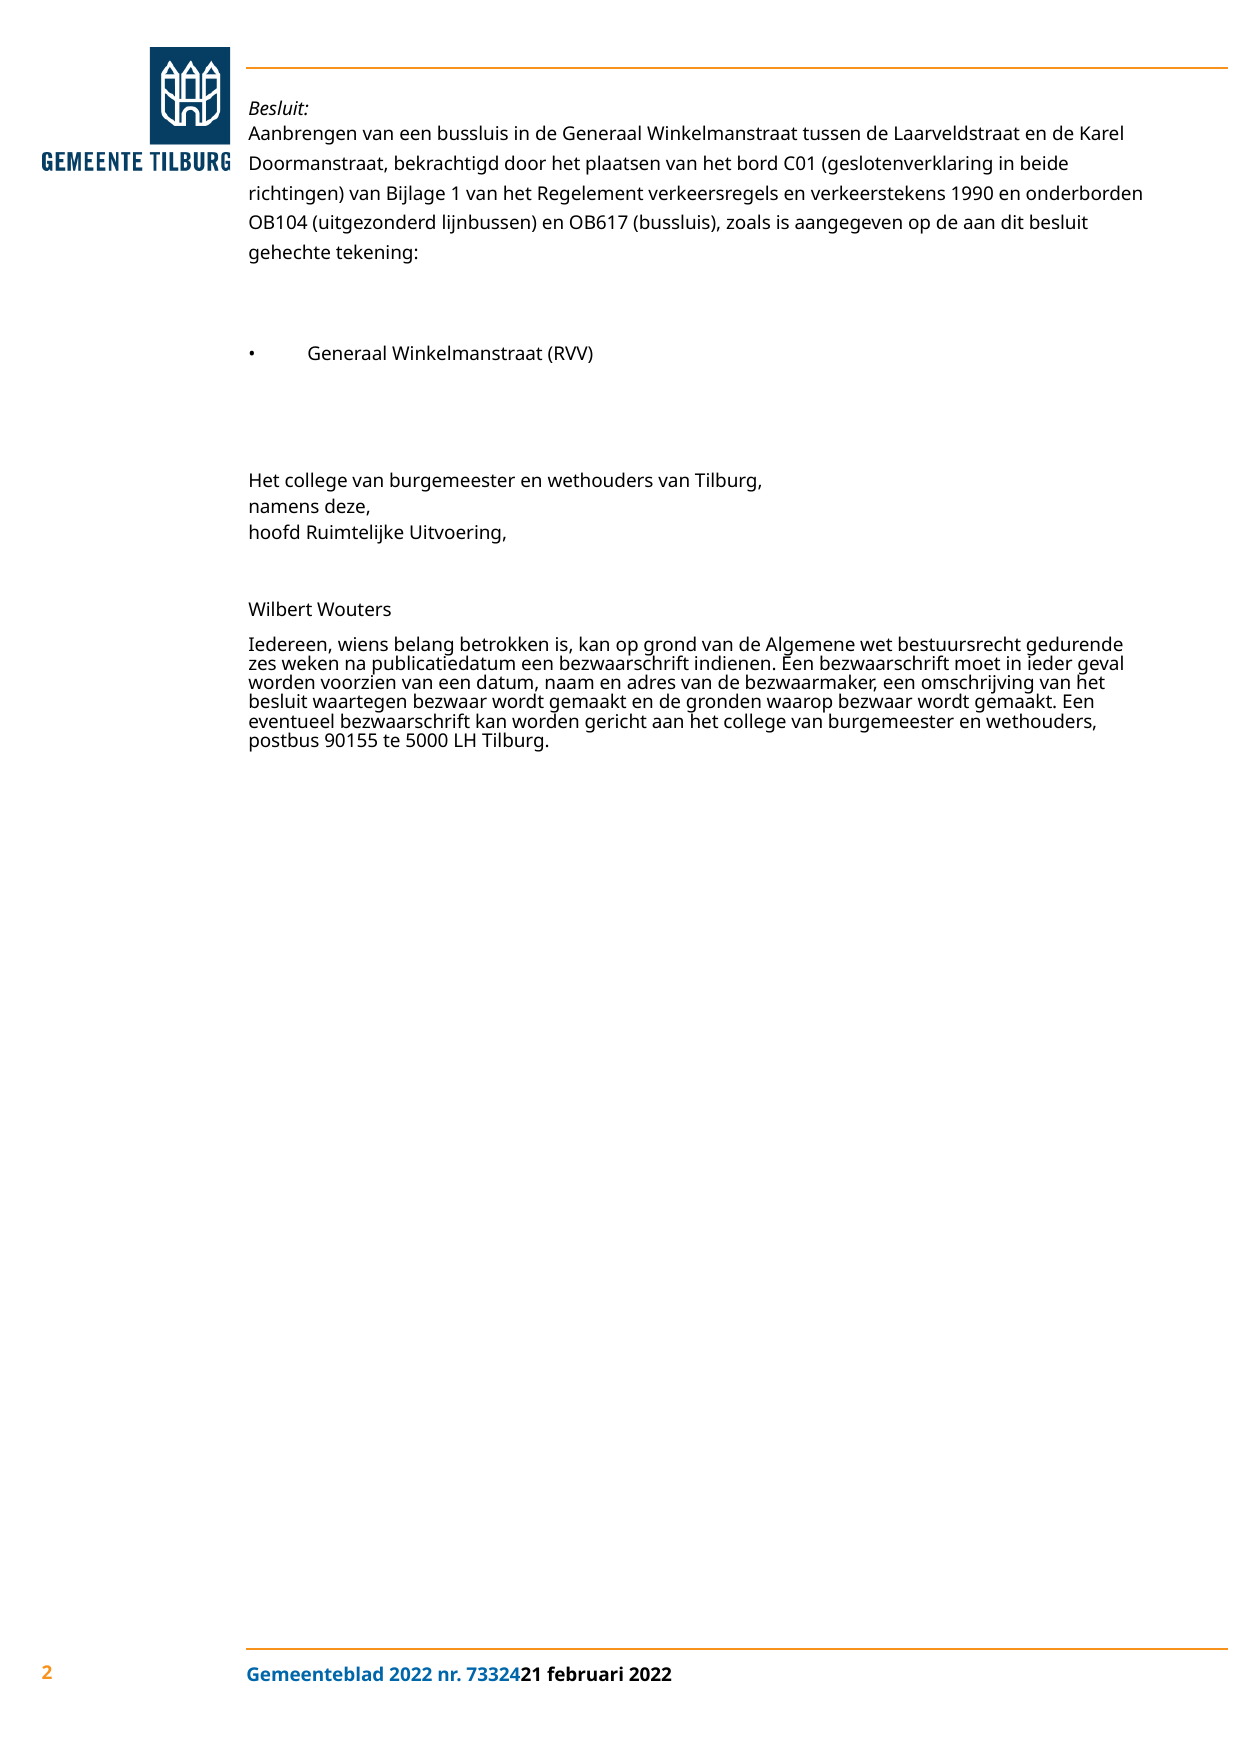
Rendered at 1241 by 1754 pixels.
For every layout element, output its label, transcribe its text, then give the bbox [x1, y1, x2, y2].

text Wilbert Wouters [248, 596, 1152, 622]
text Iedereen, wiens belang betrokken is, kan op grond van de Algemene wet bestuursrecht gedurende zes weken na publicatiedatum een bezwaarschrift indienen. Een bezwaarschrift moet in ieder geval worden voorzien van een datum, naam en adres van de bezwaarmaker, een omschrijving van het besluit waartegen bezwaar wordt gemaakt en de gronden waarop bezwaar wordt gemaakt. Een eventueel bezwaarschrift kan worden gericht aan het college van burgemeester en wethouders, postbus 90155 te 5000 LH Tilburg. [248, 636, 1152, 751]
picture [41, 47, 231, 172]
list Generaal Winkelmanstraat (RVV) [248, 340, 1152, 365]
text Aanbrengen van een bussluis in de Generaal Winkelmanstraat tussen de Laarveldstraat en de Karel Doormanstraat, bekrachtigd door het plaatsen van het bord C01 (geslotenverklaring in beide richtingen) van Bijlage 1 van het Regelement verkeersregels en verkeerstekens 1990 en onderborden OB104 (uitgezonderd lijnbussen) en OB617 (bussluis), zoals is aangegeven op de aan dit besluit gehechte tekening: [248, 121, 1152, 264]
text Besluit: [248, 95, 1152, 121]
text namens deze, [248, 493, 1152, 519]
text Het college van burgemeester en wethouders van Tilburg, [248, 467, 1152, 493]
text hoofd Ruimtelijke Uitvoering, [248, 519, 1152, 545]
